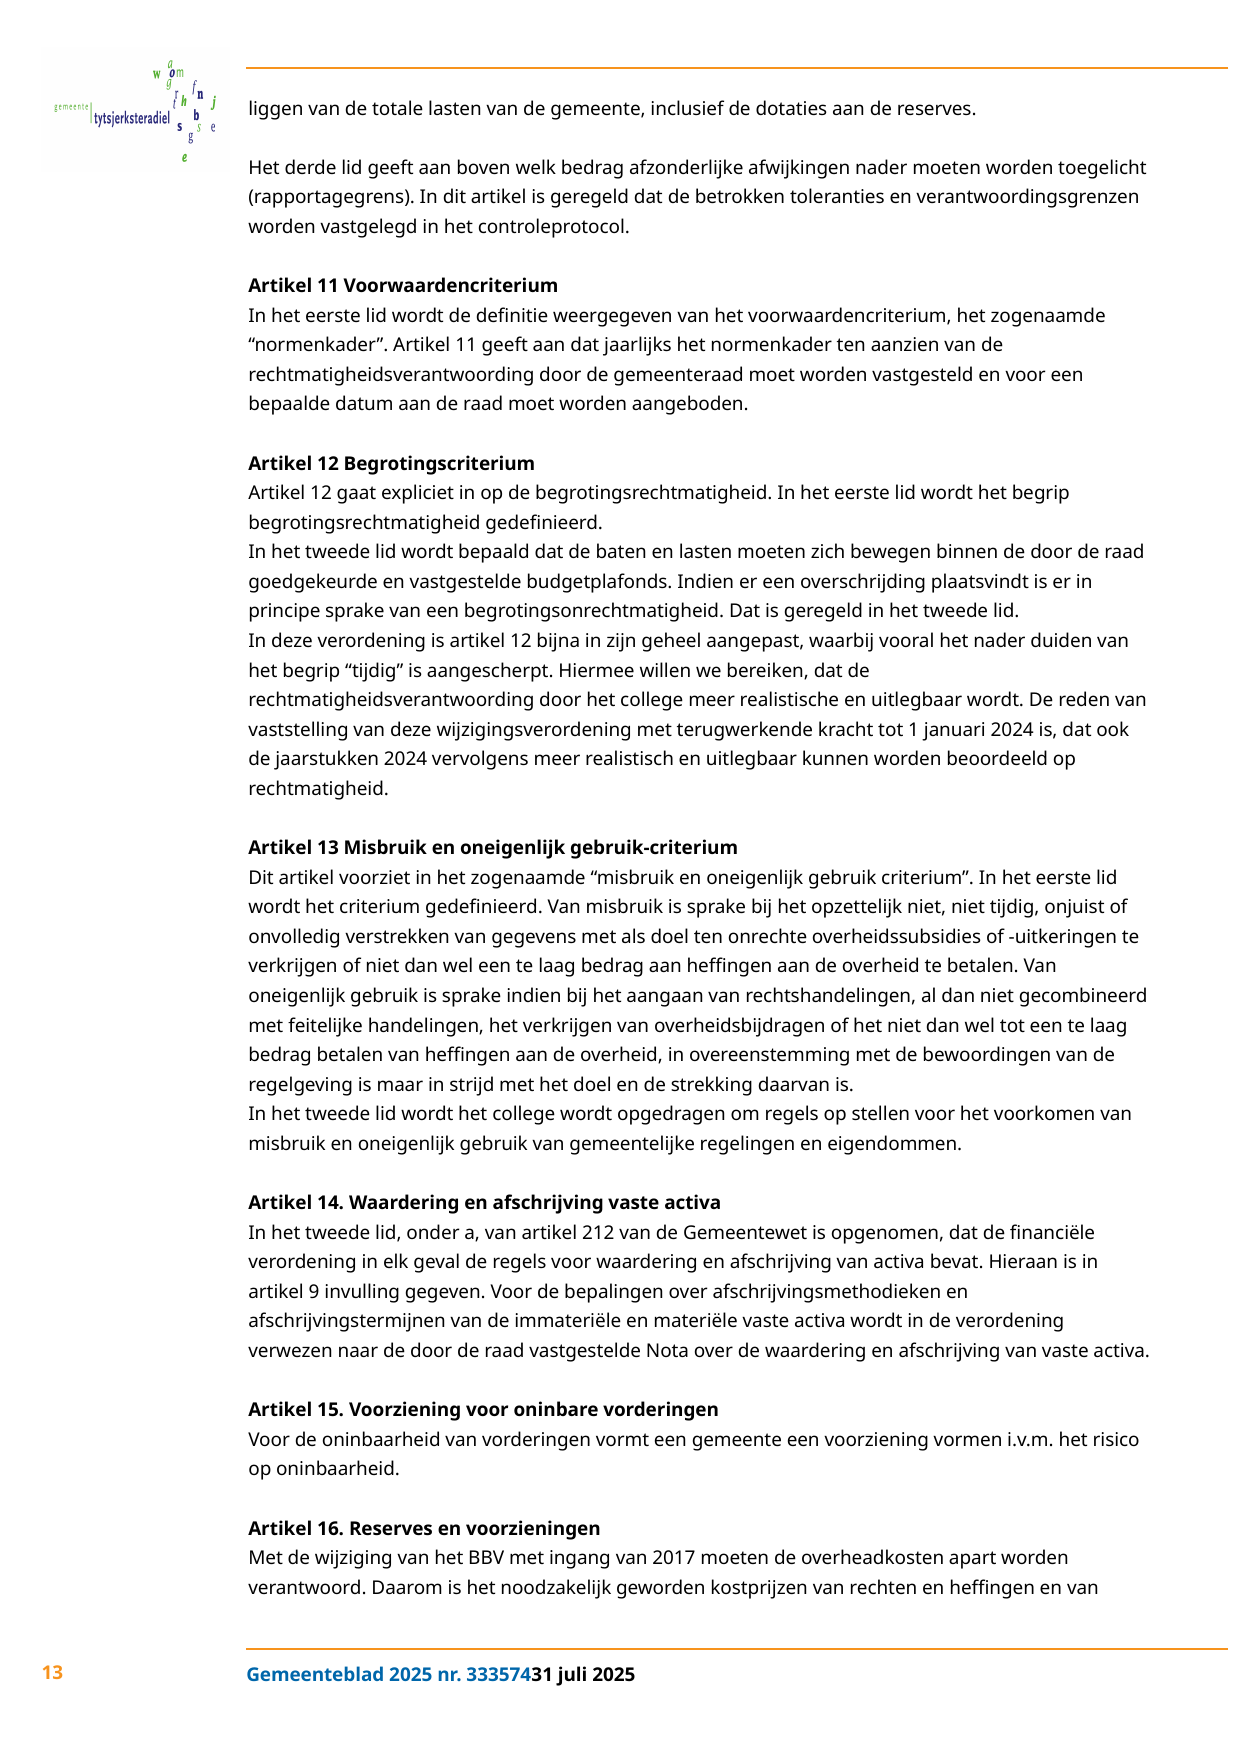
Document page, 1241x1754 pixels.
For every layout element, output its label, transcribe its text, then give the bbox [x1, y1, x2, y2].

text Artikel 13 Misbruik en oneigenlijk gebruik-criterium [248, 834, 1152, 860]
text In het eerste lid wordt de definitie weergegeven van het voorwaardencriterium, het zogenaamde “normenkader”. Artikel 11 geeft aan dat jaarlijks het normenkader ten aanzien van de rechtmatigheidsverantwoording door de gemeenteraad moet worden vastgesteld en voor een bepaalde datum aan de raad moet worden aangeboden. [248, 302, 1152, 416]
text Artikel 14. Waardering en afschrijving vaste activa [248, 1189, 1152, 1215]
text Voor de oninbaarheid van vorderingen vormt een gemeente een voorziening vormen i.v.m. het risico op oninbaarheid. [248, 1426, 1152, 1481]
text In het tweede lid wordt bepaald dat de baten en lasten moeten zich bewegen binnen de door de raad goedgekeurde en vastgestelde budgetplafonds. Indien er een overschrijding plaatsvindt is er in principe sprake van een begrotingsonrechtmatigheid. Dat is geregeld in het tweede lid. [248, 538, 1152, 623]
text Het derde lid geeft aan boven welk bedrag afzonderlijke afwijkingen nader moeten worden toegelicht (rapportagegrens). In dit artikel is geregeld dat de betrokken toleranties en verantwoordingsgrenzen worden vastgelegd in het controleprotocol. [248, 154, 1152, 239]
text In deze verordening is artikel 12 bijna in zijn geheel aangepast, waarbij vooral het nader duiden van het begrip “tijdig” is aangescherpt. Hiermee willen we bereiken, dat de rechtmatigheidsverantwoording door het college meer realistische en uitlegbaar wordt. De reden van vaststelling van deze wijzigingsverordening met terugwerkende kracht tot 1 januari 2024 is, dat ook de jaarstukken 2024 vervolgens meer realistisch en uitlegbaar kunnen worden beoordeeld op rechtmatigheid. [248, 627, 1152, 801]
text Artikel 11 Voorwaardencriterium [248, 272, 1152, 298]
text liggen van de totale lasten van de gemeente, inclusief de dotaties aan de reserves. [248, 95, 1152, 121]
text Dit artikel voorziet in het zogenaamde “misbruik en oneigenlijk gebruik criterium”. In het eerste lid wordt het criterium gedefinieerd. Van misbruik is sprake bij het opzettelijk niet, niet tijdig, onjuist of onvolledig verstrekken van gegevens met als doel ten onrechte overheidssubsidies of -uitkeringen te verkrijgen of niet dan wel een te laag bedrag aan heffingen aan de overheid te betalen. Van oneigenlijk gebruik is sprake indien bij het aangaan van rechtshandelingen, al dan niet gecombineerd met feitelijke handelingen, het verkrijgen van overheidsbijdragen of het niet dan wel tot een te laag bedrag betalen van heffingen aan de overheid, in overeenstemming met de bewoordingen van de regelgeving is maar in strijd met het doel en de strekking daarvan is. [248, 864, 1152, 1097]
text Artikel 16. Reserves en voorzieningen [248, 1515, 1152, 1541]
text Met de wijziging van het BBV met ingang van 2017 moeten de overheadkosten apart worden verantwoord. Daarom is het noodzakelijk geworden kostprijzen van rechten en heffingen en van [248, 1544, 1152, 1600]
text In het tweede lid wordt het college wordt opgedragen om regels op stellen voor het voorkomen van misbruik en oneigenlijk gebruik van gemeentelijke regelingen en eigendommen. [248, 1101, 1152, 1156]
text Artikel 12 Begrotingscriterium [248, 450, 1152, 476]
text Artikel 12 gaat expliciet in op de begrotingsrechtmatigheid. In het eerste lid wordt het begrip begrotingsrechtmatigheid gedefinieerd. [248, 479, 1152, 535]
text In het tweede lid, onder a, van artikel 212 van de Gemeentewet is opgenomen, dat de financiële verordening in elk geval de regels voor waardering en afschrijving van activa bevat. Hieraan is in artikel 9 invulling gegeven. Voor de bepalingen over afschrijvingsmethodieken en afschrijvingstermijnen van de immateriële en materiële vaste activa wordt in de verordening verwezen naar de door de raad vastgestelde Nota over de waardering en afschrijving van vaste activa. [248, 1219, 1152, 1363]
picture [41, 47, 231, 172]
text Artikel 15. Voorziening voor oninbare vorderingen [248, 1396, 1152, 1422]
